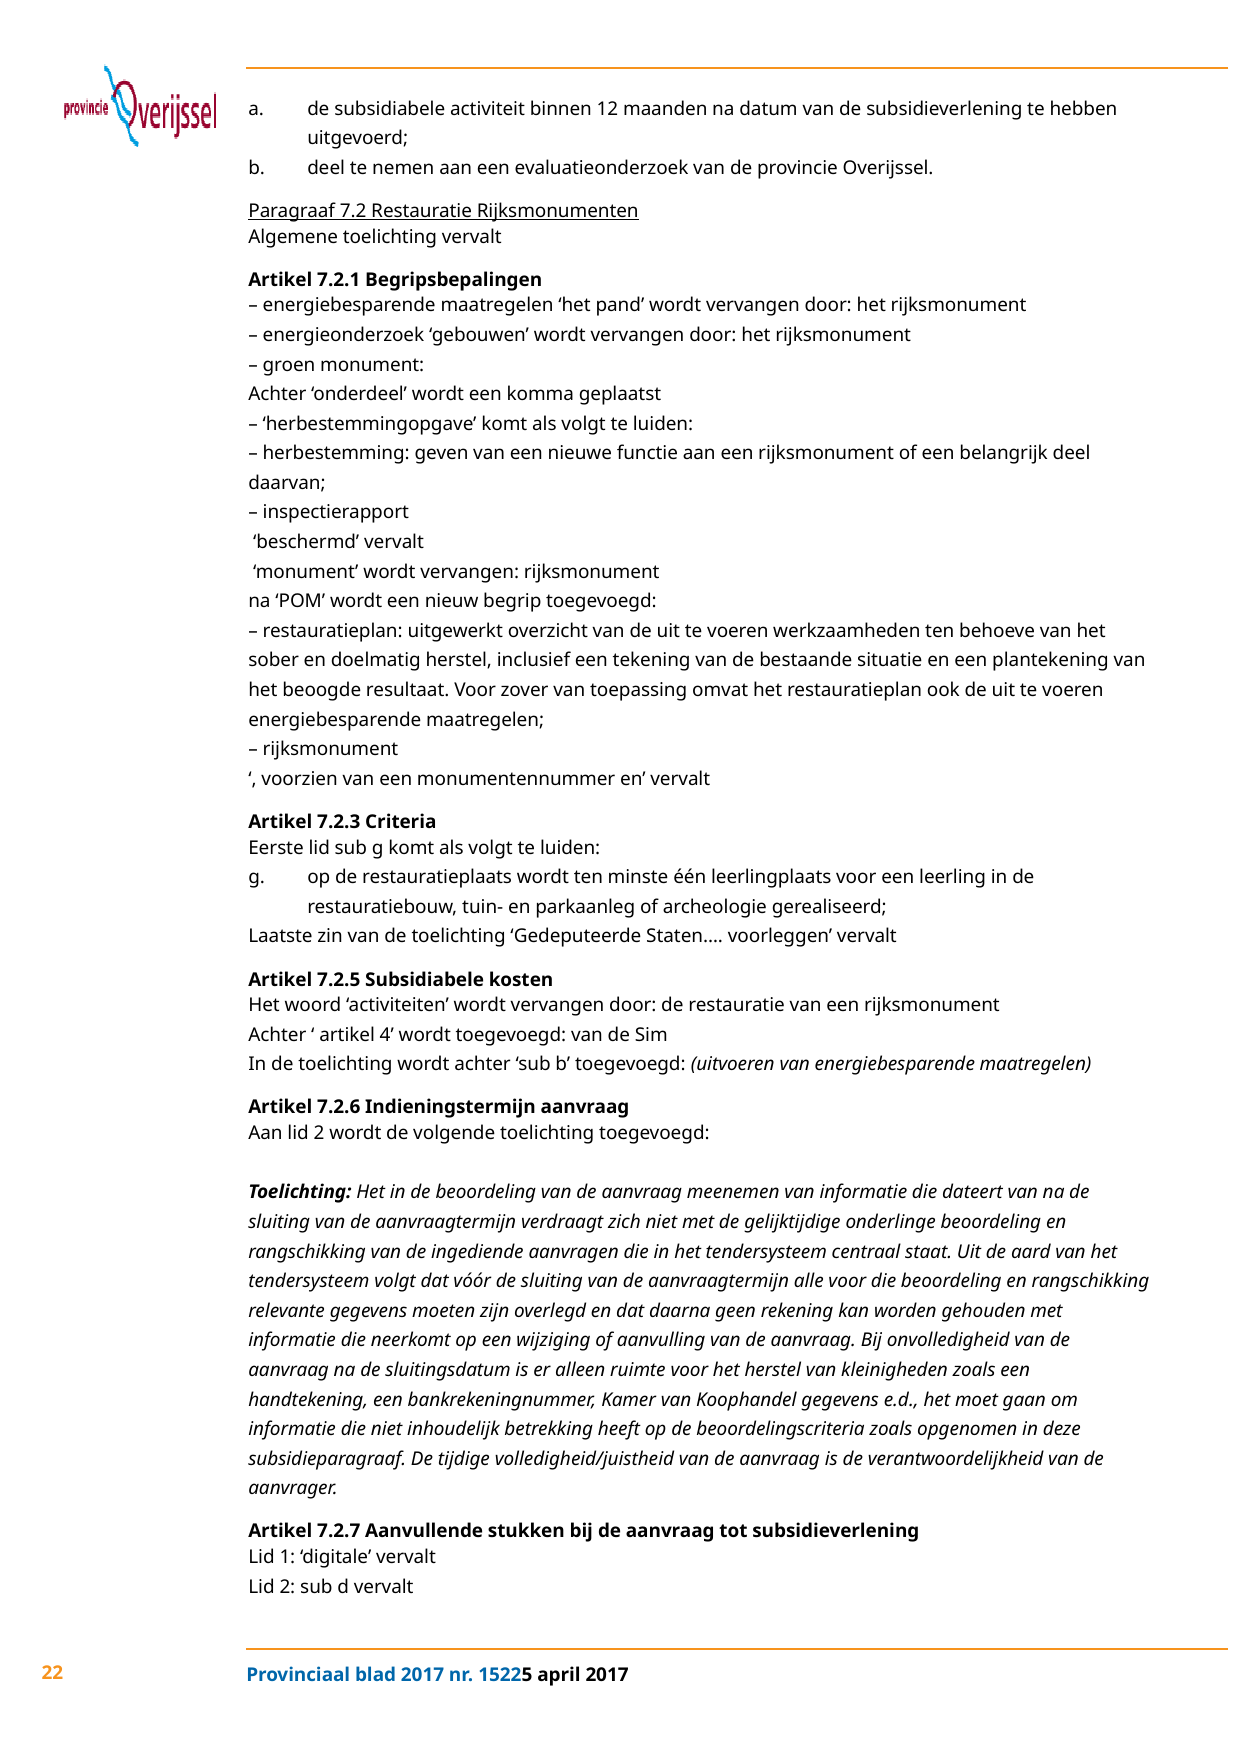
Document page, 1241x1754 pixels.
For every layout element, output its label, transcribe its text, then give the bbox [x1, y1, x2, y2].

text In de toelichting wordt achter ‘sub b’ toegevoegd: (uitvoeren van energiebesparende maatregelen) [248, 1051, 1152, 1076]
text Artikel 7.2.3 Criteria [248, 808, 1152, 834]
list op de restauratieplaats wordt ten minste één leerlingplaats voor een leerling in de restauratiebouw, tuin- en parkaanleg of archeologie gerealiseerd; [248, 863, 1152, 919]
list deel te nemen aan een evaluatieonderzoek van de provincie Overijssel. [248, 154, 1152, 180]
text Het woord ‘activiteiten’ wordt vervangen door: de restauratie van een rijksmonument [248, 991, 1152, 1017]
text Artikel 7.2.5 Subsidiabele kosten [248, 966, 1152, 991]
text Lid 2: sub d vervalt [248, 1573, 1152, 1599]
text – inspectierapport [248, 499, 1152, 524]
list de subsidiabele activiteit binnen 12 maanden na datum van de subsidieverlening te hebben uitgevoerd; [248, 95, 1152, 150]
text Artikel 7.2.7 Aanvullende stukken bij de aanvraag tot subsidieverlening [248, 1518, 1152, 1543]
text – restauratieplan: uitgewerkt overzicht van de uit te voeren werkzaamheden ten behoeve van het sober en doelmatig herstel, inclusief een tekening van de bestaande situatie en een plantekening van het beoogde resultaat. Voor zover van toepassing omvat het restauratieplan ook de uit te voeren energiebesparende maatregelen; [248, 617, 1152, 732]
text – groen monument: [248, 351, 1152, 377]
text – herbestemming: geven van een nieuwe functie aan een rijksmonument of een belangrijk deel daarvan; [248, 439, 1152, 495]
text Toelichting: Het in de beoordeling van de aanvraag meenemen van informatie die dateert van na de sluiting van de aanvraagtermijn verdraagt zich niet met de gelijktijdige onderlinge beoordeling en rangschikking van de ingediende aanvragen die in het tendersysteem centraal staat. Uit de aard van het tendersysteem volgt dat vóór de sluiting van de aanvraagtermijn alle voor die beoordeling en rangschikking relevante gegevens moeten zijn overlegd en dat daarna geen rekening kan worden gehouden met informatie die neerkomt op een wijziging of aanvulling van de aanvraag. Bij onvolledigheid van de aanvraag na de sluitingsdatum is er alleen ruimte voor het herstel van kleinigheden zoals een handtekening, een bankrekeningnummer, Kamer van Koophandel gegevens e.d., het moet gaan om informatie die niet inhoudelijk betrekking heeft op de beoordelingscriteria zoals opgenomen in deze subsidieparagraaf. De tijdige volledigheid/juistheid van de aanvraag is de verantwoordelijkheid van de aanvrager. [248, 1179, 1152, 1500]
text ‘monument’ wordt vervangen: rijksmonument [248, 558, 1152, 584]
text na ‘POM’ wordt een nieuw begrip toegevoegd: [248, 587, 1152, 613]
text Eerste lid sub g komt als volgt te luiden: [248, 834, 1152, 859]
text Achter ‘ artikel 4’ wordt toegevoegd: van de Sim [248, 1021, 1152, 1047]
text Artikel 7.2.1 Begripsbepalingen [248, 266, 1152, 292]
text Lid 1: ‘digitale’ vervalt [248, 1543, 1152, 1569]
text Laatste zin van de toelichting ‘Gedeputeerde Staten…. voorleggen’ vervalt [248, 923, 1152, 948]
text – ‘herbestemmingopgave’ komt als volgt te luiden: [248, 410, 1152, 436]
text Achter ‘onderdeel’ wordt een komma geplaatst [248, 380, 1152, 406]
text Artikel 7.2.6 Indieningstermijn aanvraag [248, 1094, 1152, 1119]
text – energieonderzoek ‘gebouwen’ wordt vervangen door: het rijksmonument [248, 321, 1152, 347]
text Algemene toelichting vervalt [248, 223, 1152, 248]
text Paragraaf 7.2 Restauratie Rijksmonumenten [248, 197, 1152, 223]
text ‘, voorzien van een monumentennummer en’ vervalt [248, 765, 1152, 791]
text – energiebesparende maatregelen ‘het pand’ wordt vervangen door: het rijksmonument [248, 292, 1152, 317]
picture [41, 47, 231, 172]
text – rijksmonument [248, 735, 1152, 761]
text ‘beschermd’ vervalt [248, 528, 1152, 554]
text Aan lid 2 wordt de volgende toelichting toegevoegd: [248, 1119, 1152, 1145]
